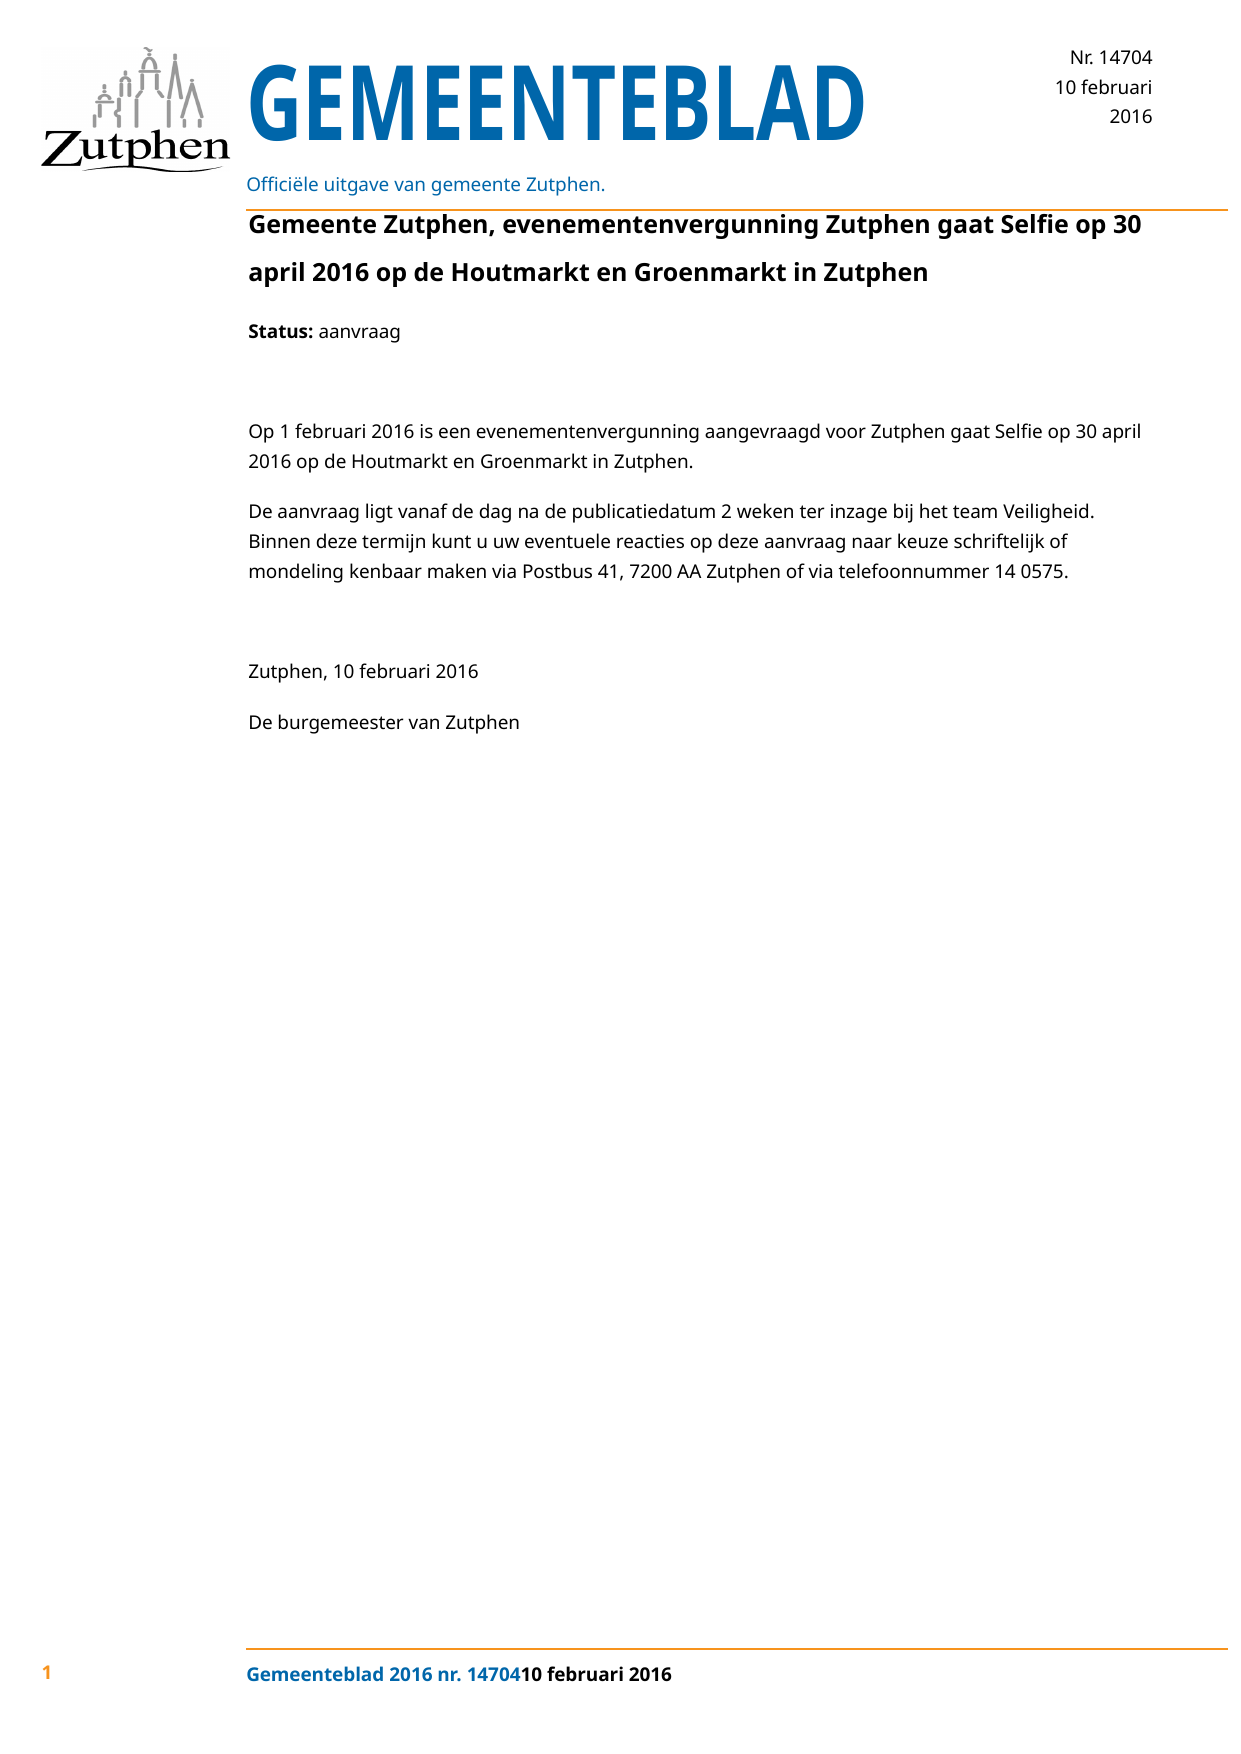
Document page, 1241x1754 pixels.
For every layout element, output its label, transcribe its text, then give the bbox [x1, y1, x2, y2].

text Gemeente Zutphen, evenementenvergunning Zutphen gaat Selfie op 30 april 2016 op de Houtmarkt en Groenmarkt in Zutphen [248, 211, 1152, 288]
text Zutphen, 10 februari 2016 [248, 659, 1152, 684]
picture [41, 47, 231, 172]
text De burgemeester van Zutphen [248, 709, 1152, 735]
text Op 1 februari 2016 is een evenementenvergunning aangevraagd voor Zutphen gaat Selfie op 30 april 2016 op de Houtmarkt en Groenmarkt in Zutphen. [248, 419, 1152, 474]
text Status: aanvraag [248, 318, 1152, 344]
text De aanvraag ligt vanaf de dag na de publicatiedatum 2 weken ter inzage bij het team Veiligheid. Binnen deze termijn kunt u uw eventuele reacties op deze aanvraag naar keuze schriftelijk of mondeling kenbaar maken via Postbus 41, 7200 AA Zutphen of via telefoonnummer 14 0575. [248, 499, 1152, 584]
